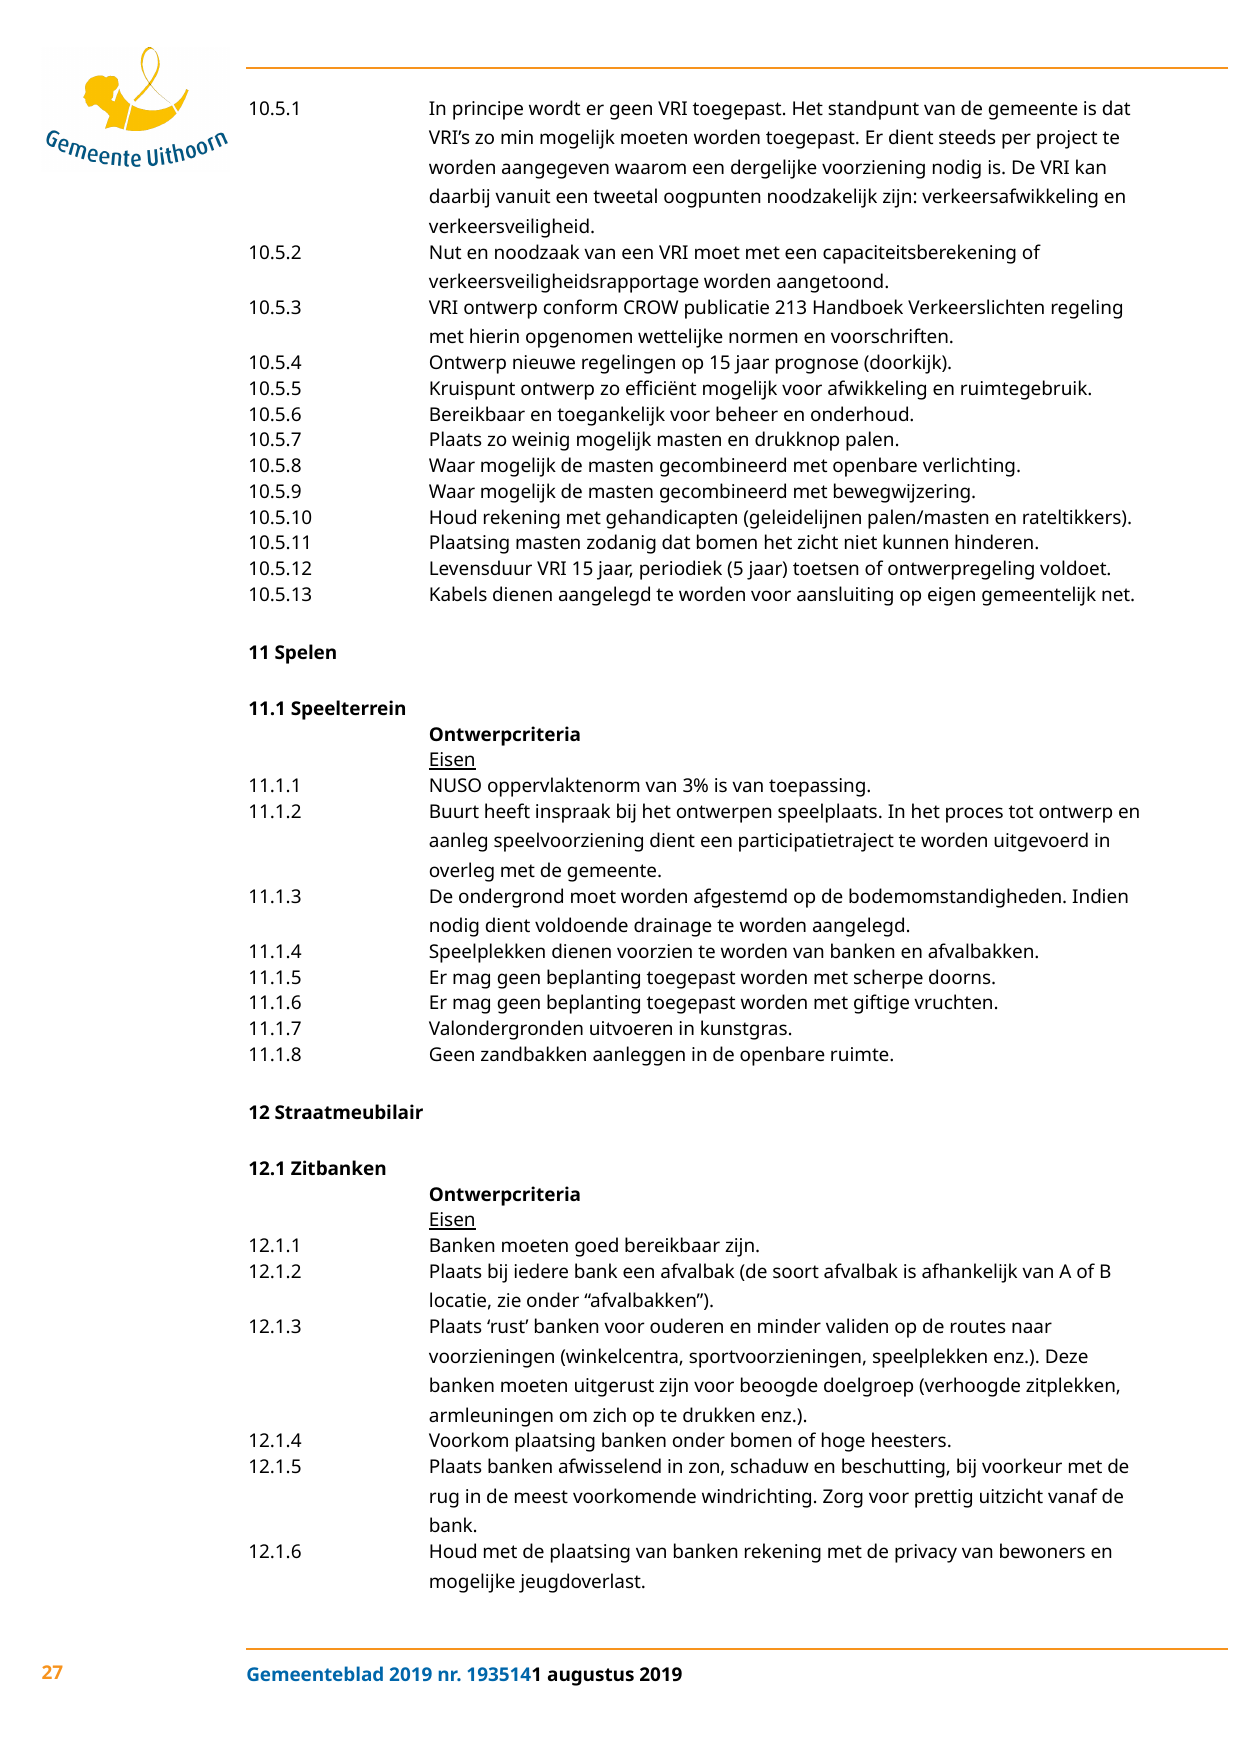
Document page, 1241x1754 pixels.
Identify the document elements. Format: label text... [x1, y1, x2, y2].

table_cell 10.5.7 [248, 427, 429, 452]
table_cell 10.5.9 [248, 478, 429, 504]
text 11 Spelen [248, 639, 1152, 665]
table_cell Kruispunt ontwerp zo efficiënt mogelijk voor afwikkeling en ruimtegebruik. [429, 375, 1152, 401]
table_header [248, 721, 429, 746]
table_cell 10.5.2 [248, 239, 429, 294]
table_cell Waar mogelijk de masten gecombineerd met bewegwijzering. [429, 478, 1152, 504]
table_cell 10.5.6 [248, 401, 429, 427]
table_cell 10.5.8 [248, 453, 429, 478]
table_cell Eisen [429, 746, 1152, 772]
table_cell Nut en noodzaak van een VRI moet met een capaciteitsberekening of verkeersveiligheidsrapportage worden aangetoond. [429, 239, 1152, 294]
table_cell 11.1.8 [248, 1041, 429, 1067]
table_cell Kabels dienen aangelegd te worden voor aansluiting op eigen gemeentelijk net. [429, 581, 1152, 607]
table_cell 12.1.6 [248, 1538, 429, 1594]
table_cell 12.1.4 [248, 1428, 429, 1453]
table_cell VRI ontwerp conform CROW publicatie 213 Handboek Verkeerslichten regeling met hierin opgenomen wettelijke normen en voorschriften. [429, 294, 1152, 349]
table_cell Plaats bij iedere bank een afvalbak (de soort afvalbak is afhankelijk van A of B locatie, zie onder “afvalbakken”). [429, 1258, 1152, 1313]
text 11.1 Speelterrein [248, 695, 1152, 721]
table_cell Banken moeten goed bereikbaar zijn. [429, 1232, 1152, 1258]
table_cell [248, 1206, 429, 1232]
table_cell 12.1.2 [248, 1258, 429, 1313]
table_cell Bereikbaar en toegankelijk voor beheer en onderhoud. [429, 401, 1152, 427]
table_cell Voorkom plaatsing banken onder bomen of hoge heesters. [429, 1428, 1152, 1453]
table_cell Houd met de plaatsing van banken rekening met de privacy van bewoners en mogelijke jeugdoverlast. [429, 1538, 1152, 1594]
table_cell In principe wordt er geen VRI toegepast. Het standpunt van de gemeente is dat VRI’s zo min mogelijk moeten worden toegepast. Er dient steeds per project te worden aangegeven waarom een dergelijke voorziening nodig is. De VRI kan daarbij vanuit een tweetal oogpunten noodzakelijk zijn: verkeersafwikkeling en verkeersveiligheid. [429, 95, 1152, 239]
table_cell 11.1.7 [248, 1015, 429, 1041]
table_cell 10.5.10 [248, 504, 429, 529]
table_cell 11.1.2 [248, 798, 429, 883]
table_cell Plaats zo weinig mogelijk masten en drukknop palen. [429, 427, 1152, 452]
table_header [248, 1181, 429, 1206]
table_cell Houd rekening met gehandicapten (geleidelijnen palen/masten en rateltikkers). [429, 504, 1152, 529]
table_cell Eisen [429, 1206, 1152, 1232]
picture [41, 47, 231, 172]
table_cell 10.5.1 [248, 95, 429, 239]
text 12 Straatmeubilair [248, 1099, 1152, 1125]
table_cell Plaats ‘rust’ banken voor ouderen en minder validen op de routes naar voorzieningen (winkelcentra, sportvoorzieningen, speelplekken enz.). Deze banken moeten uitgerust zijn voor beoogde doelgroep (verhoogde zitplekken, armleuningen om zich op te drukken enz.). [429, 1313, 1152, 1428]
table_cell Speelplekken dienen voorzien te worden van banken en afvalbakken. [429, 938, 1152, 964]
table_cell NUSO oppervlaktenorm van 3% is van toepassing. [429, 772, 1152, 798]
table_cell De ondergrond moet worden afgestemd op de bodemomstandigheden. Indien nodig dient voldoende drainage te worden aangelegd. [429, 883, 1152, 938]
table_cell 10.5.5 [248, 375, 429, 401]
table_cell 11.1.5 [248, 964, 429, 989]
table_cell 10.5.13 [248, 581, 429, 607]
table_cell Ontwerp nieuwe regelingen op 15 jaar prognose (doorkijk). [429, 350, 1152, 375]
table_cell 11.1.6 [248, 990, 429, 1015]
table_cell Waar mogelijk de masten gecombineerd met openbare verlichting. [429, 453, 1152, 478]
table_cell 12.1.1 [248, 1232, 429, 1258]
table_cell 11.1.4 [248, 938, 429, 964]
table_cell 10.5.12 [248, 555, 429, 581]
table_cell 12.1.3 [248, 1313, 429, 1428]
table_cell 11.1.1 [248, 772, 429, 798]
table_cell Geen zandbakken aanleggen in de openbare ruimte. [429, 1041, 1152, 1067]
table_cell Buurt heeft inspraak bij het ontwerpen speelplaats. In het proces tot ontwerp en aanleg speelvoorziening dient een participatietraject te worden uitgevoerd in overleg met de gemeente. [429, 798, 1152, 883]
table_cell 10.5.4 [248, 350, 429, 375]
table_cell Plaatsing masten zodanig dat bomen het zicht niet kunnen hinderen. [429, 530, 1152, 555]
table_cell [248, 746, 429, 772]
table_cell 11.1.3 [248, 883, 429, 938]
table_cell 12.1.5 [248, 1454, 429, 1538]
text 12.1 Zitbanken [248, 1155, 1152, 1181]
table_cell 10.5.11 [248, 530, 429, 555]
table_cell Plaats banken afwisselend in zon, schaduw en beschutting, bij voorkeur met de rug in de meest voorkomende windrichting. Zorg voor prettig uitzicht vanaf de bank. [429, 1454, 1152, 1538]
table_cell Levensduur VRI 15 jaar, periodiek (5 jaar) toetsen of ontwerpregeling voldoet. [429, 555, 1152, 581]
table_header Ontwerpcriteria [429, 1181, 1152, 1206]
table_cell Valondergronden uitvoeren in kunstgras. [429, 1015, 1152, 1041]
table_header Ontwerpcriteria [429, 721, 1152, 746]
table_cell Er mag geen beplanting toegepast worden met giftige vruchten. [429, 990, 1152, 1015]
table_cell 10.5.3 [248, 294, 429, 349]
table_cell Er mag geen beplanting toegepast worden met scherpe doorns. [429, 964, 1152, 989]
